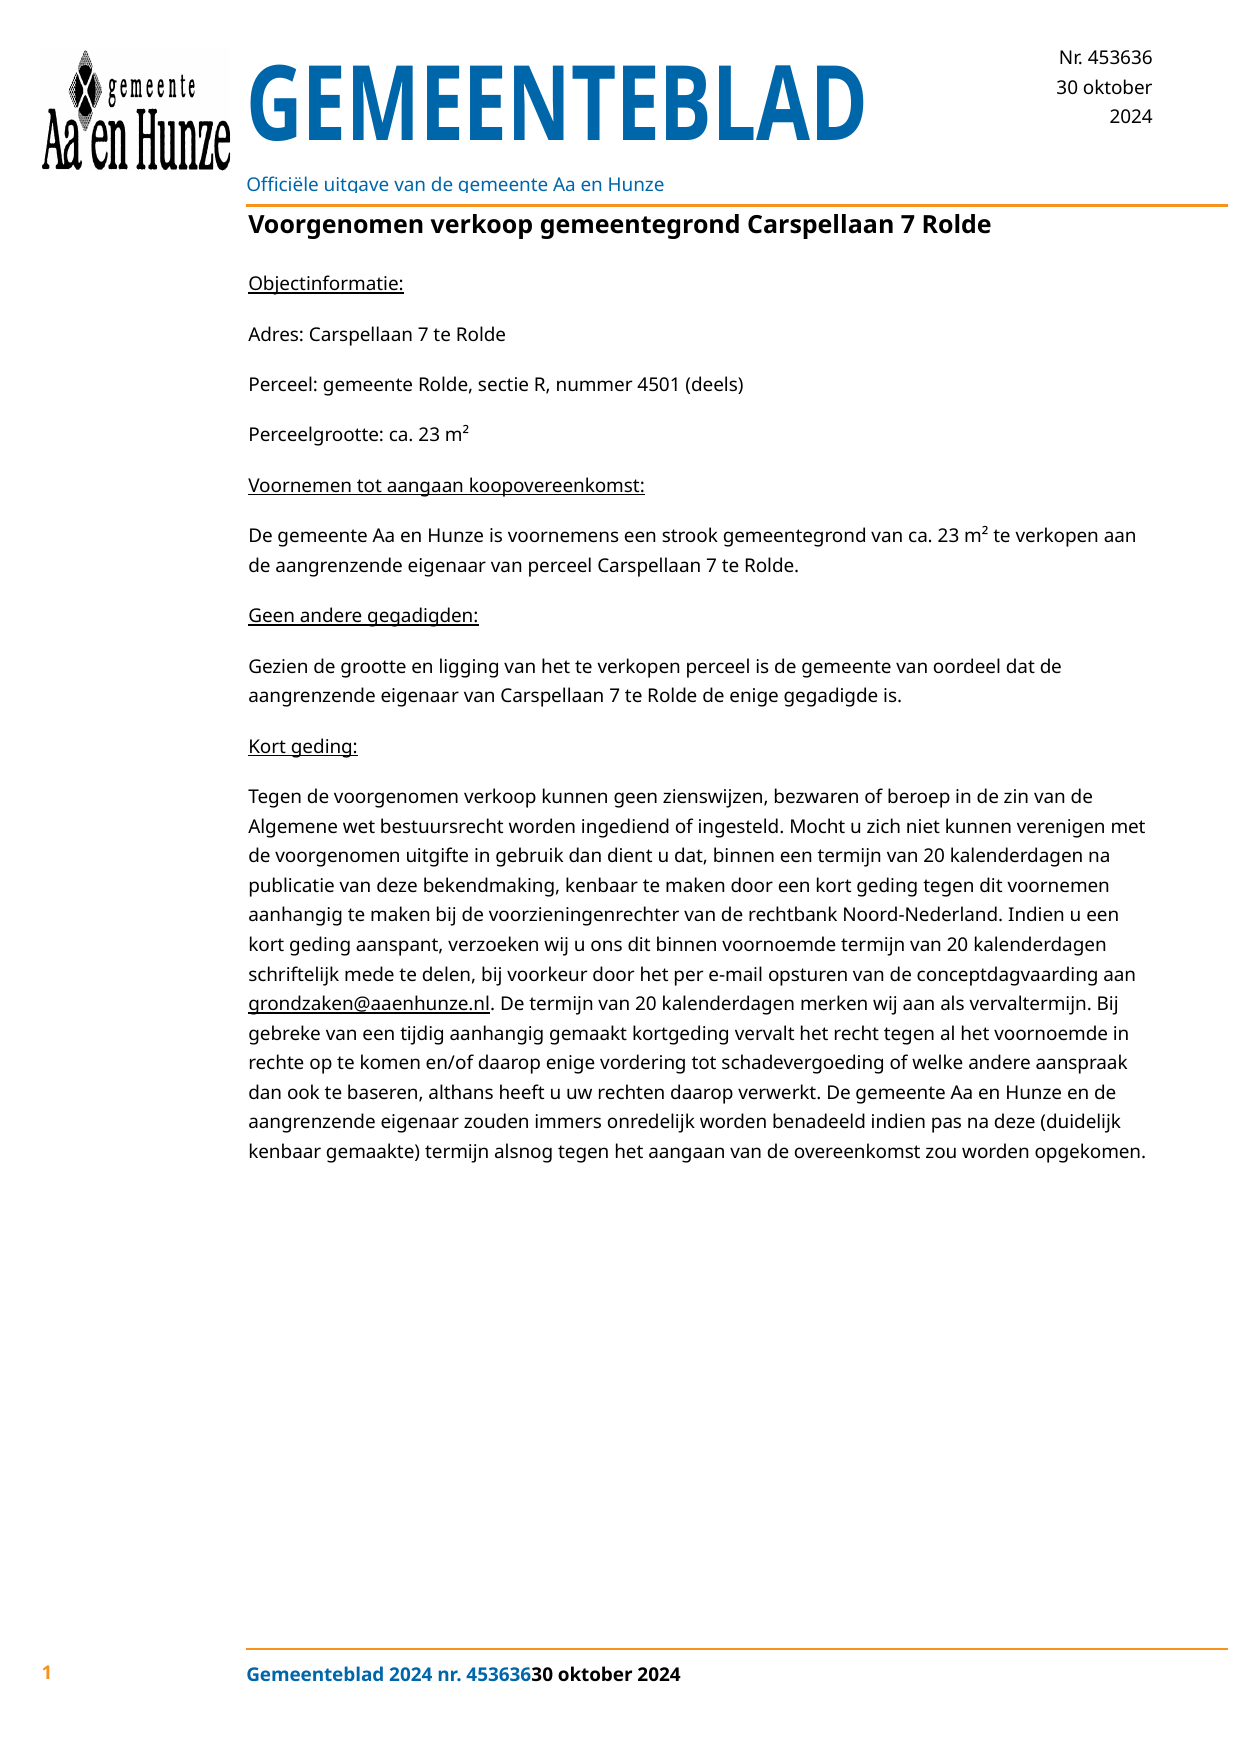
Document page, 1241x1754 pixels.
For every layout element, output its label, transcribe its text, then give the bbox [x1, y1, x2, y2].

text Voornemen tot aangaan koopovereenkomst: [248, 472, 1152, 498]
text Perceelgrootte: ca. 23 m² [248, 422, 1152, 447]
text Adres: Carspellaan 7 te Rolde [248, 321, 1152, 346]
text Kort geding: [248, 733, 1152, 758]
picture [41, 47, 231, 172]
text De gemeente Aa en Hunze is voornemens een strook gemeentegrond van ca. 23 m² te verkopen aan de aangrenzende eigenaar van perceel Carspellaan 7 te Rolde. [248, 522, 1152, 578]
text Geen andere gegadigden: [248, 602, 1152, 628]
text Objectinformatie: [248, 270, 1152, 296]
text Tegen de voorgenomen verkoop kunnen geen zienswijzen, bezwaren of beroep in de zin van de Algemene wet bestuursrecht worden ingediend of ingesteld. Mocht u zich niet kunnen verenigen met de voorgenomen uitgifte in gebruik dan dient u dat, binnen een termijn van 20 kalenderdagen na publicatie van deze bekendmaking, kenbaar te maken door een kort geding tegen dit voornemen aanhangig te maken bij de voorzieningenrechter van de rechtbank Noord-Nederland. Indien u een kort geding aanspant, verzoeken wij u ons dit binnen voornoemde termijn van 20 kalenderdagen schriftelijk mede te delen, bij voorkeur door het per e-mail opsturen van de conceptdagvaarding aan grondzaken@aaenhunze.nl. De termijn van 20 kalenderdagen merken wij aan als vervaltermijn. Bij gebreke van een tijdig aanhangig gemaakt kortgeding vervalt het recht tegen al het voornoemde in rechte op te komen en/of daarop enige vordering tot schadevergoeding of welke andere aanspraak dan ook te baseren, althans heeft u uw rechten daarop verwerkt. De gemeente Aa en Hunze en de aangrenzende eigenaar zouden immers onredelijk worden benadeeld indien pas na deze (duidelijk kenbaar gemaakte) termijn alsnog tegen het aangaan van de overeenkomst zou worden opgekomen. [248, 783, 1152, 1164]
text Voorgenomen verkoop gemeentegrond Carspellaan 7 Rolde [248, 207, 1152, 241]
text Perceel: gemeente Rolde, sectie R, nummer 4501 (deels) [248, 371, 1152, 397]
text Gezien de grootte en ligging van het te verkopen perceel is de gemeente van oordeel dat de aangrenzende eigenaar van Carspellaan 7 te Rolde de enige gegadigde is. [248, 653, 1152, 708]
